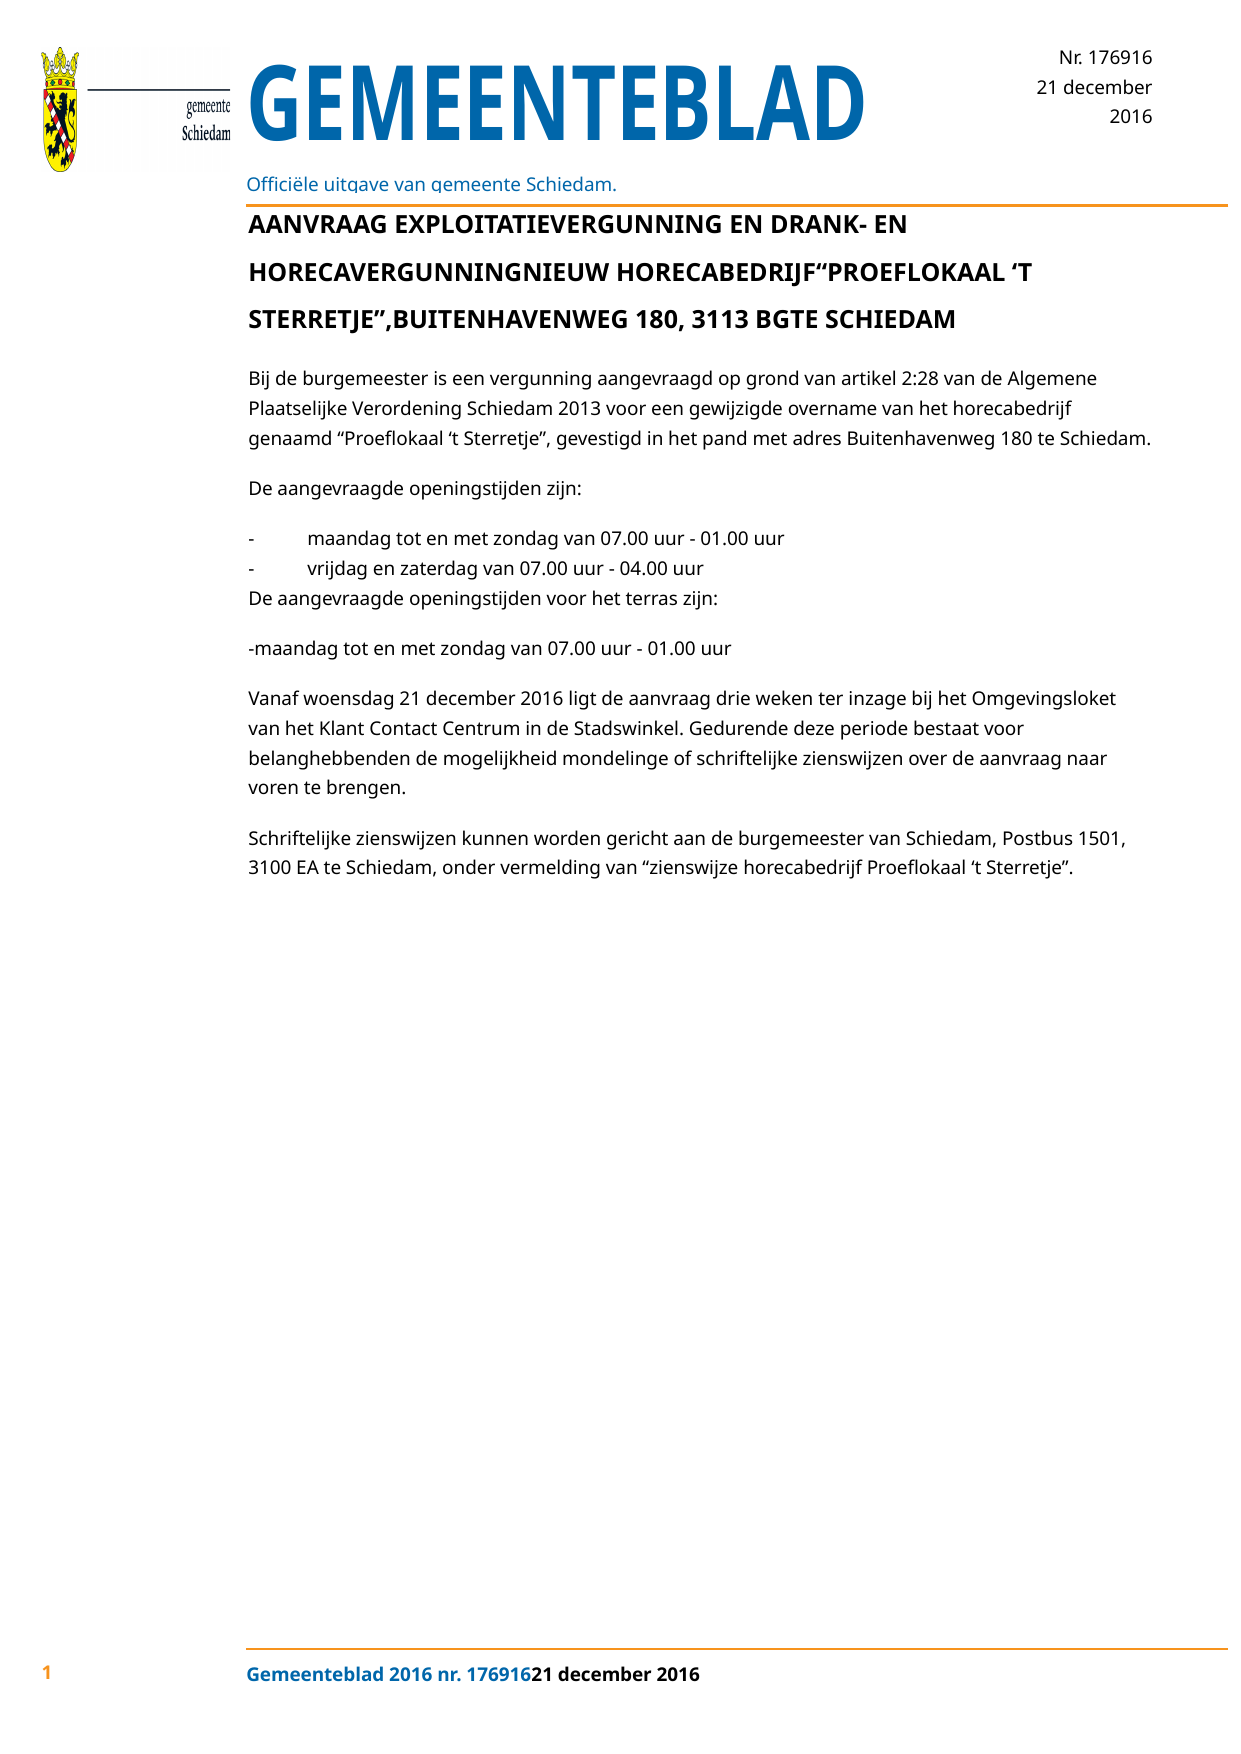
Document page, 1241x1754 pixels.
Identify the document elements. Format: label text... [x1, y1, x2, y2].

text -maandag tot en met zondag van 07.00 uur - 01.00 uur [248, 635, 1152, 661]
list vrijdag en zaterdag van 07.00 uur - 04.00 uur [248, 555, 1152, 581]
text Schriftelijke zienswijzen kunnen worden gericht aan de burgemeester van Schiedam, Postbus 1501, 3100 EA te Schiedam, onder vermelding van “zienswijze horecabedrijf Proeflokaal ‘t Sterretje”. [248, 825, 1152, 880]
text De aangevraagde openingstijden voor het terras zijn: [248, 585, 1152, 610]
text AANVRAAG EXPLOITATIEVERGUNNING EN DRANK- EN HORECAVERGUNNINGNIEUW HORECABEDRIJF“PROEFLOKAAL ‘T STERRETJE”,BUITENHAVENWEG 180, 3113 BGTE SCHIEDAM [248, 207, 1152, 336]
list maandag tot en met zondag van 07.00 uur - 01.00 uur [248, 526, 1152, 551]
picture [41, 47, 231, 172]
text Bij de burgemeester is een vergunning aangevraagd op grond van artikel 2:28 van de Algemene Plaatselijke Verordening Schiedam 2013 voor een gewijzigde overname van het horecabedrijf genaamd “Proeflokaal ‘t Sterretje”, gevestigd in het pand met adres Buitenhavenweg 180 te Schiedam. [248, 366, 1152, 450]
text De aangevraagde openingstijden zijn: [248, 475, 1152, 501]
text Vanaf woensdag 21 december 2016 ligt de aanvraag drie weken ter inzage bij het Omgevingsloket van het Klant Contact Centrum in de Stadswinkel. Gedurende deze periode bestaat voor belanghebbenden de mogelijkheid mondelinge of schriftelijke zienswijzen over de aanvraag naar voren te brengen. [248, 686, 1152, 800]
